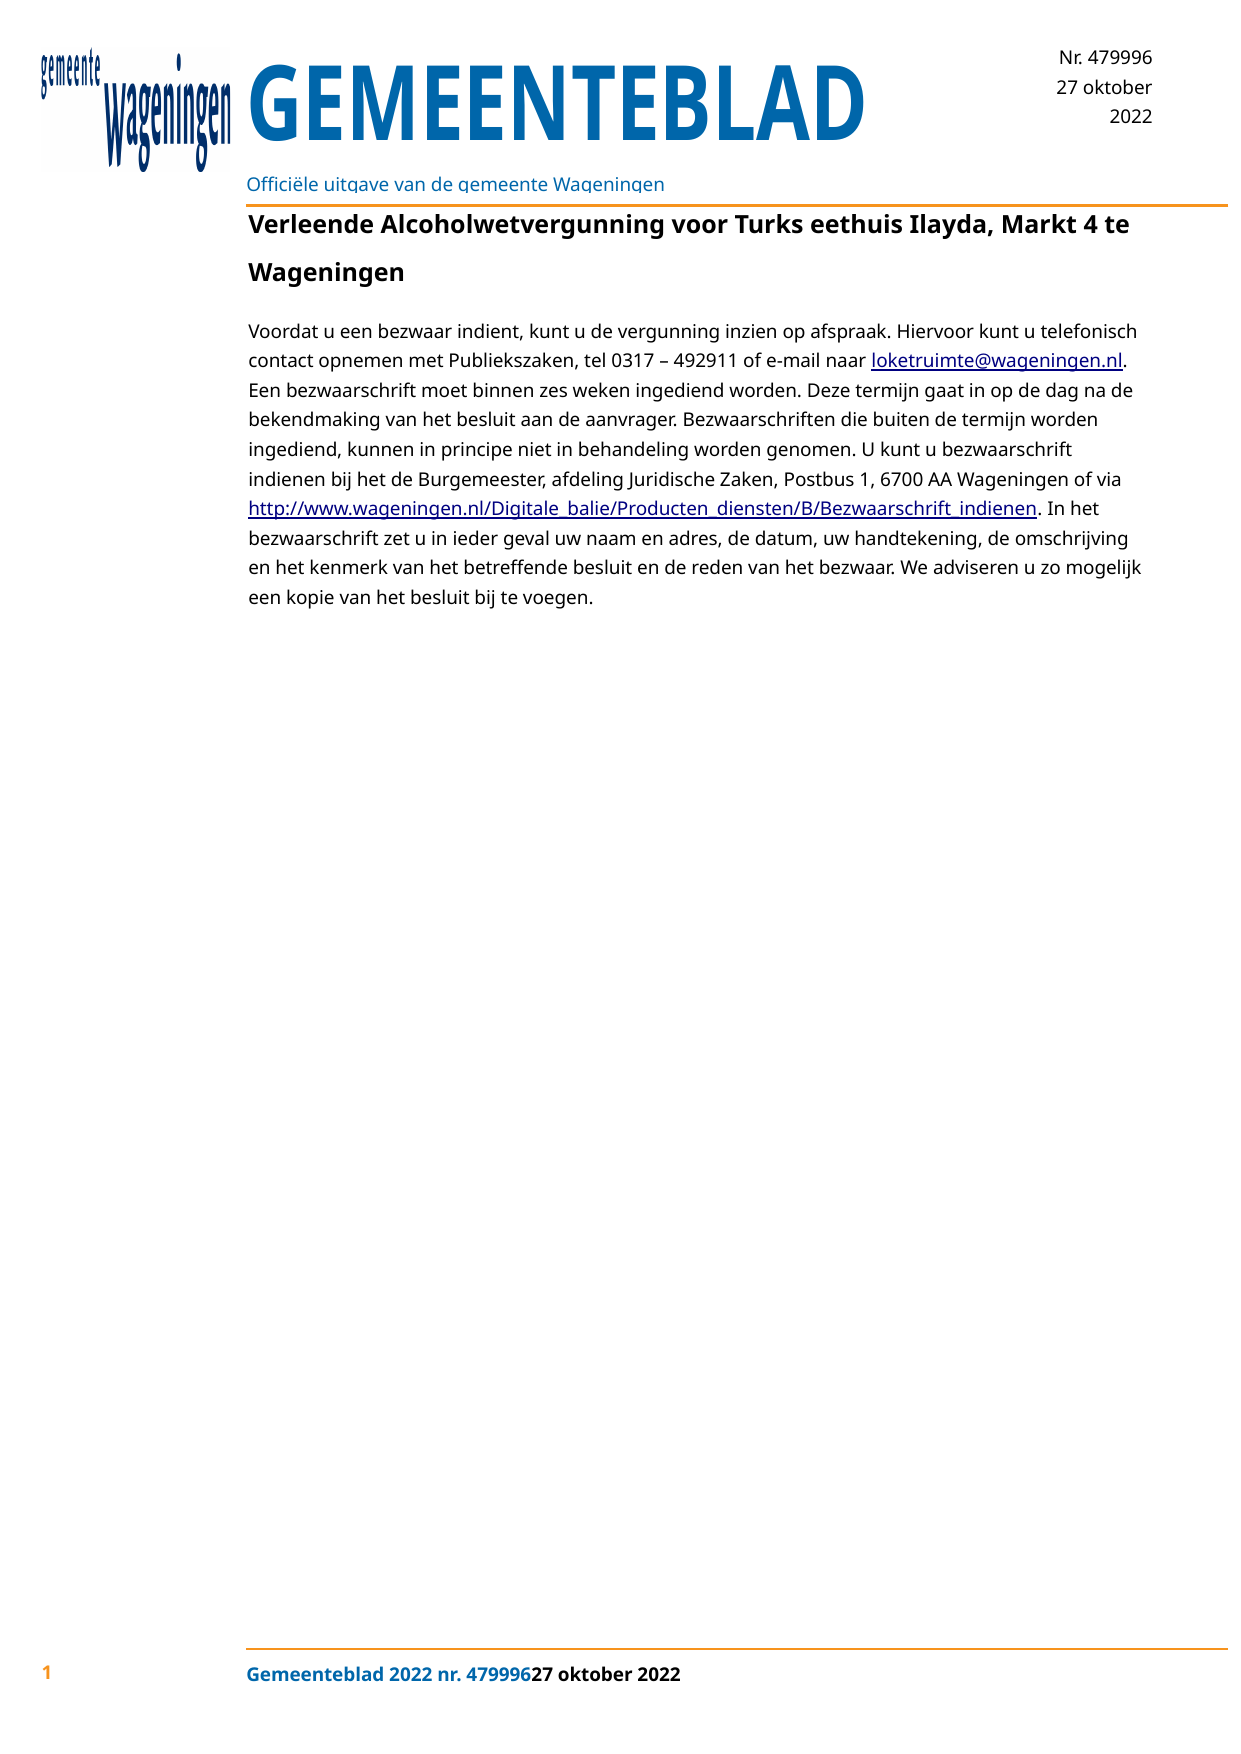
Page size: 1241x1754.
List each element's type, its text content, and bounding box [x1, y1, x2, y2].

text Verleende Alcoholwetvergunning voor Turks eethuis Ilayda, Markt 4 te Wageningen [248, 207, 1152, 288]
picture [41, 47, 231, 172]
text Voordat u een bezwaar indient, kunt u de vergunning inzien op afspraak. Hiervoor kunt u telefonisch contact opnemen met Publiekszaken, tel 0317 – 492911 of e-mail naar loketruimte@wageningen.nl. Een bezwaarschrift moet binnen zes weken ingediend worden. Deze termijn gaat in op de dag na de bekendmaking van het besluit aan de aanvrager. Bezwaarschriften die buiten de termijn worden ingediend, kunnen in principe niet in behandeling worden genomen. U kunt u bezwaarschrift indienen bij het de Burgemeester, afdeling Juridische Zaken, Postbus 1, 6700 AA Wageningen of via http://www.wageningen.nl/Digitale_balie/Producten_diensten/B/Bezwaarschrift_indienen. In het bezwaarschrift zet u in ieder geval uw naam en adres, de datum, uw handtekening, de omschrijving en het kenmerk van het betreffende besluit en de reden van het bezwaar. We adviseren u zo mogelijk een kopie van het besluit bij te voegen. [248, 318, 1152, 610]
